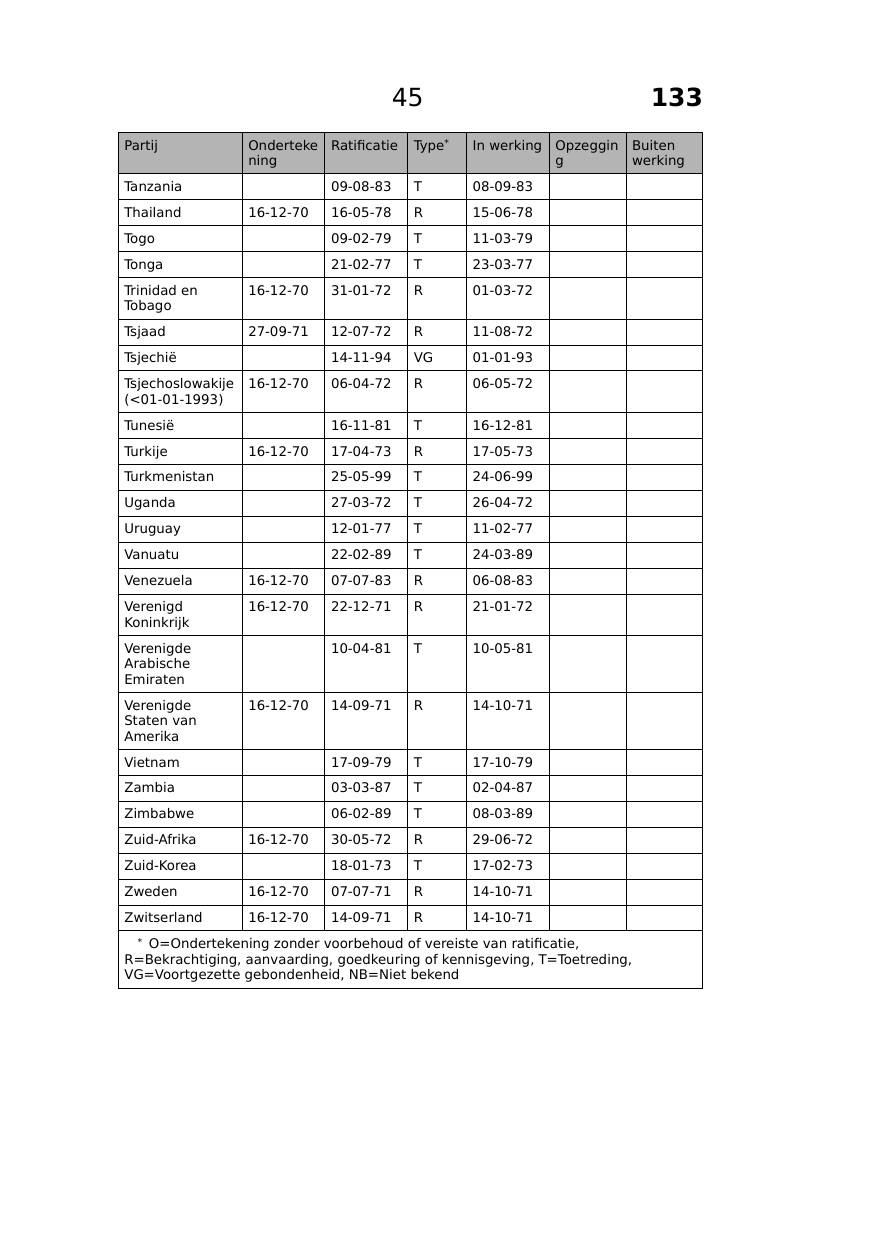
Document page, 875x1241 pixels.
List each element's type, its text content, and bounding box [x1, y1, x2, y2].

table_cell R [408, 320, 466, 344]
table_cell 14-10-71 [467, 880, 549, 904]
table_cell 07-07-71 [325, 880, 407, 904]
table_cell 09-08-83 [325, 174, 407, 199]
table_cell [550, 174, 626, 199]
table_cell T [408, 174, 466, 199]
table_cell Venezuela [119, 569, 242, 593]
table_cell [627, 174, 702, 199]
table_cell T [408, 750, 466, 775]
table_cell [627, 346, 702, 370]
table_cell 14-09-71 [325, 906, 407, 930]
table_cell [550, 750, 626, 775]
table_cell [550, 802, 626, 827]
table_cell [550, 595, 626, 635]
table_cell [550, 880, 626, 904]
table_cell [627, 465, 702, 490]
table_cell 18-01-73 [325, 854, 407, 878]
table_cell Vietnam [119, 750, 242, 775]
table_cell 30-05-72 [325, 828, 407, 853]
table_header Ratificatie [325, 133, 407, 173]
table_cell * O=Ondertekening zonder voorbehoud of vereiste van ratificatie, R=Bekrachtiging, aanvaarding, goedkeuring of kennisgeving, T=Toetreding, VG=Voortgezette gebondenheid, NB=Niet bekend [119, 931, 702, 987]
table_cell 14-11-94 [325, 346, 407, 370]
table_cell [627, 543, 702, 567]
table_cell 22-02-89 [325, 543, 407, 567]
table_cell [243, 636, 324, 692]
table_cell [550, 854, 626, 878]
table_cell [550, 252, 626, 277]
table_cell 10-05-81 [467, 636, 549, 692]
table_cell [627, 906, 702, 930]
table_cell 16-12-70 [243, 278, 324, 318]
table_cell Tunesië [119, 413, 242, 438]
table_cell Tsjechoslowakije (<01-01-1993) [119, 371, 242, 412]
table_cell Zimbabwe [119, 802, 242, 827]
table_cell [550, 413, 626, 438]
table_cell [243, 517, 324, 542]
table_cell [243, 226, 324, 251]
table_cell 16-12-70 [243, 880, 324, 904]
table_cell 16-12-70 [243, 693, 324, 749]
table_cell Thailand [119, 200, 242, 225]
table_cell Tsjaad [119, 320, 242, 344]
table_cell [627, 320, 702, 344]
table_cell 27-09-71 [243, 320, 324, 344]
table_cell [627, 802, 702, 827]
table_header Opzegging [550, 133, 626, 173]
table_cell 22-12-71 [325, 595, 407, 635]
table_cell T [408, 854, 466, 878]
table_cell [550, 439, 626, 464]
table_cell R [408, 693, 466, 749]
table_cell [550, 465, 626, 490]
table_cell [627, 636, 702, 692]
table_cell 17-05-73 [467, 439, 549, 464]
table_cell [627, 226, 702, 251]
table_cell 16-12-70 [243, 569, 324, 593]
table_cell 14-09-71 [325, 693, 407, 749]
table_cell 16-11-81 [325, 413, 407, 438]
table_cell [550, 776, 626, 801]
table_cell [550, 569, 626, 593]
table_cell Verenigd Koninkrijk [119, 595, 242, 635]
table_cell 06-04-72 [325, 371, 407, 412]
table_cell [243, 174, 324, 199]
table_cell Turkije [119, 439, 242, 464]
table_cell 02-04-87 [467, 776, 549, 801]
table_cell 12-01-77 [325, 517, 407, 542]
table_cell 11-02-77 [467, 517, 549, 542]
table_cell 08-03-89 [467, 802, 549, 827]
table_cell T [408, 543, 466, 567]
table_cell 17-04-73 [325, 439, 407, 464]
table_cell [550, 543, 626, 567]
table_cell [627, 200, 702, 225]
table_cell 03-03-87 [325, 776, 407, 801]
table_cell Vanuatu [119, 543, 242, 567]
table_cell 06-02-89 [325, 802, 407, 827]
table_cell Zuid-Korea [119, 854, 242, 878]
table_cell 26-04-72 [467, 491, 549, 516]
table_cell [627, 880, 702, 904]
table_cell 17-09-79 [325, 750, 407, 775]
table_cell [243, 346, 324, 370]
table_cell 17-10-79 [467, 750, 549, 775]
table_cell 16-12-70 [243, 439, 324, 464]
table_cell 21-02-77 [325, 252, 407, 277]
table_cell [627, 371, 702, 412]
table_cell [550, 278, 626, 318]
table_cell 29-06-72 [467, 828, 549, 853]
table_cell Uruguay [119, 517, 242, 542]
table_cell [627, 439, 702, 464]
table_cell [550, 491, 626, 516]
table_cell 16-12-81 [467, 413, 549, 438]
table_cell 15-06-78 [467, 200, 549, 225]
table_cell 27-03-72 [325, 491, 407, 516]
table_cell 21-01-72 [467, 595, 549, 635]
table_cell 01-03-72 [467, 278, 549, 318]
table_cell [627, 569, 702, 593]
table_cell [627, 278, 702, 318]
table_cell [243, 802, 324, 827]
table_cell VG [408, 346, 466, 370]
table_cell Tanzania [119, 174, 242, 199]
table_cell T [408, 491, 466, 516]
table_cell R [408, 906, 466, 930]
table_cell [550, 371, 626, 412]
table_cell Uganda [119, 491, 242, 516]
table_cell [550, 517, 626, 542]
table_cell 06-05-72 [467, 371, 549, 412]
table_cell 16-12-70 [243, 595, 324, 635]
table_cell [243, 776, 324, 801]
table_cell T [408, 776, 466, 801]
table_cell 25-05-99 [325, 465, 407, 490]
table_cell T [408, 802, 466, 827]
table_cell [243, 750, 324, 775]
table_cell R [408, 569, 466, 593]
table_cell 10-04-81 [325, 636, 407, 692]
table_cell Zuid-Afrika [119, 828, 242, 853]
table_cell 31-01-72 [325, 278, 407, 318]
table_cell T [408, 636, 466, 692]
table_cell 16-12-70 [243, 906, 324, 930]
table_cell Zwitserland [119, 906, 242, 930]
table_cell 16-12-70 [243, 371, 324, 412]
table_cell 12-07-72 [325, 320, 407, 344]
table_cell R [408, 439, 466, 464]
table_cell [550, 200, 626, 225]
table_cell 14-10-71 [467, 906, 549, 930]
table_cell T [408, 226, 466, 251]
table_cell Verenigde Staten van Amerika [119, 693, 242, 749]
table_header Type* [408, 133, 466, 173]
table_cell [627, 693, 702, 749]
table_cell 11-08-72 [467, 320, 549, 344]
table_cell 06-08-83 [467, 569, 549, 593]
table_cell 09-02-79 [325, 226, 407, 251]
table_cell Zambia [119, 776, 242, 801]
table_cell R [408, 371, 466, 412]
table_cell [550, 226, 626, 251]
table_cell [550, 693, 626, 749]
table_cell Tsjechië [119, 346, 242, 370]
table_cell 24-03-89 [467, 543, 549, 567]
table_cell R [408, 200, 466, 225]
table_cell [550, 906, 626, 930]
table_cell 17-02-73 [467, 854, 549, 878]
table_cell [550, 636, 626, 692]
table_cell [243, 252, 324, 277]
table_cell [550, 828, 626, 853]
table_cell [627, 517, 702, 542]
table_cell [627, 854, 702, 878]
table_cell Zweden [119, 880, 242, 904]
table_cell 07-07-83 [325, 569, 407, 593]
table_cell 14-10-71 [467, 693, 549, 749]
table_header Ondertekening [243, 133, 324, 173]
table_cell [550, 346, 626, 370]
table_cell 16-12-70 [243, 200, 324, 225]
table_header Buiten werking [627, 133, 702, 173]
table_cell T [408, 465, 466, 490]
table_cell R [408, 595, 466, 635]
table_cell T [408, 517, 466, 542]
table_cell [243, 491, 324, 516]
table_cell R [408, 880, 466, 904]
table_cell Tonga [119, 252, 242, 277]
table_cell [627, 252, 702, 277]
table_cell [627, 750, 702, 775]
table_cell Trinidad en Tobago [119, 278, 242, 318]
table_header In werking [467, 133, 549, 173]
table_cell [243, 543, 324, 567]
table_cell [627, 776, 702, 801]
table_cell 24-06-99 [467, 465, 549, 490]
table_cell [627, 595, 702, 635]
table_cell [627, 491, 702, 516]
table_cell 11-03-79 [467, 226, 549, 251]
table_cell 01-01-93 [467, 346, 549, 370]
table_cell [550, 320, 626, 344]
table_cell Togo [119, 226, 242, 251]
table_cell 16-12-70 [243, 828, 324, 853]
table_cell [627, 828, 702, 853]
table_cell T [408, 252, 466, 277]
table_cell R [408, 828, 466, 853]
table_cell [627, 413, 702, 438]
table_cell 08-09-83 [467, 174, 549, 199]
table_cell [243, 854, 324, 878]
table_cell Verenigde Arabische Emiraten [119, 636, 242, 692]
table_cell 23-03-77 [467, 252, 549, 277]
table_header Partij [119, 133, 242, 173]
table_cell Turkmenistan [119, 465, 242, 490]
table_cell T [408, 413, 466, 438]
table_cell R [408, 278, 466, 318]
table_cell 16-05-78 [325, 200, 407, 225]
table_cell [243, 413, 324, 438]
table_cell [243, 465, 324, 490]
